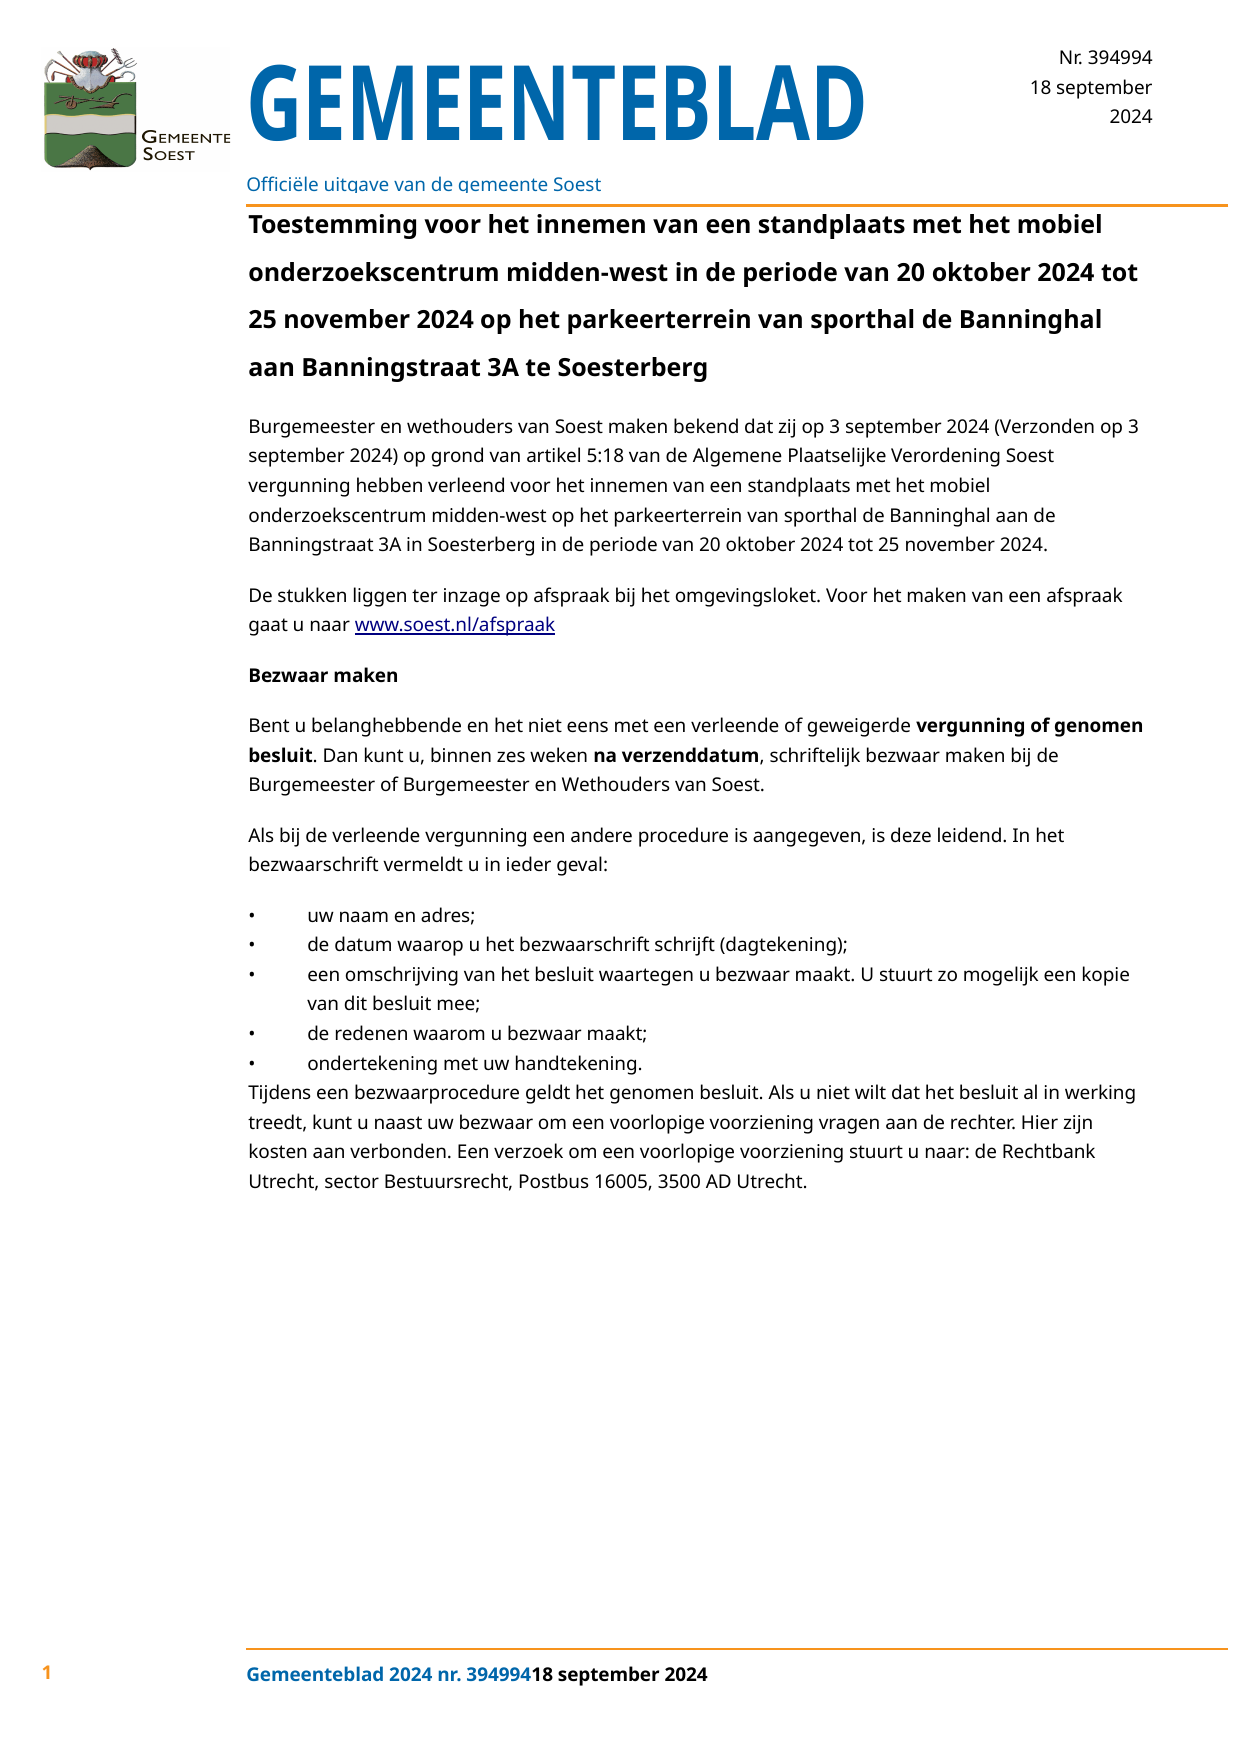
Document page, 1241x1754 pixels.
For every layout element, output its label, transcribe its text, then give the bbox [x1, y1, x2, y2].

text Als bij de verleende vergunning een andere procedure is aangegeven, is deze leidend. In het bezwaarschrift vermeldt u in ieder geval: [248, 822, 1152, 877]
picture [41, 47, 231, 172]
list een omschrijving van het besluit waartegen u bezwaar maakt. U stuurt zo mogelijk een kopie van dit besluit mee; [248, 961, 1152, 1016]
text Toestemming voor het innemen van een standplaats met het mobiel onderzoekscentrum midden-west in de periode van 20 oktober 2024 tot 25 november 2024 op het parkeerterrein van sporthal de Banninghal aan Banningstraat 3A te Soesterberg [248, 207, 1152, 384]
list de redenen waarom u bezwaar maakt; [248, 1020, 1152, 1046]
list de datum waarop u het bezwaarschrift schrijft (dagtekening); [248, 931, 1152, 957]
text Tijdens een bezwaarprocedure geldt het genomen besluit. Als u niet wilt dat het besluit al in werking treedt, kunt u naast uw bezwaar om een voorlopige voorziening vragen aan de rechter. Hier zijn kosten aan verbonden. Een verzoek om een voorlopige voorziening stuurt u naar: de Rechtbank Utrecht, sector Bestuursrecht, Postbus 16005, 3500 AD Utrecht. [248, 1079, 1152, 1194]
text Bezwaar maken [248, 662, 1152, 688]
list ondertekening met uw handtekening. [248, 1050, 1152, 1076]
text Bent u belanghebbende en het niet eens met een verleende of geweigerde vergunning of genomen besluit. Dan kunt u, binnen zes weken na verzenddatum, schriftelijk bezwaar maken bij de Burgemeester of Burgemeester en Wethouders van Soest. [248, 712, 1152, 797]
text Burgemeester en wethouders van Soest maken bekend dat zij op 3 september 2024 (Verzonden op 3 september 2024) op grond van artikel 5:18 van de Algemene Plaatselijke Verordening Soest vergunning hebben verleend voor het innemen van een standplaats met het mobiel onderzoekscentrum midden-west op het parkeerterrein van sporthal de Banninghal aan de Banningstraat 3A in Soesterberg in de periode van 20 oktober 2024 tot 25 november 2024. [248, 413, 1152, 557]
list uw naam en adres; [248, 902, 1152, 928]
text De stukken liggen ter inzage op afspraak bij het omgevingsloket. Voor het maken van een afspraak gaat u naar www.soest.nl/afspraak [248, 582, 1152, 637]
